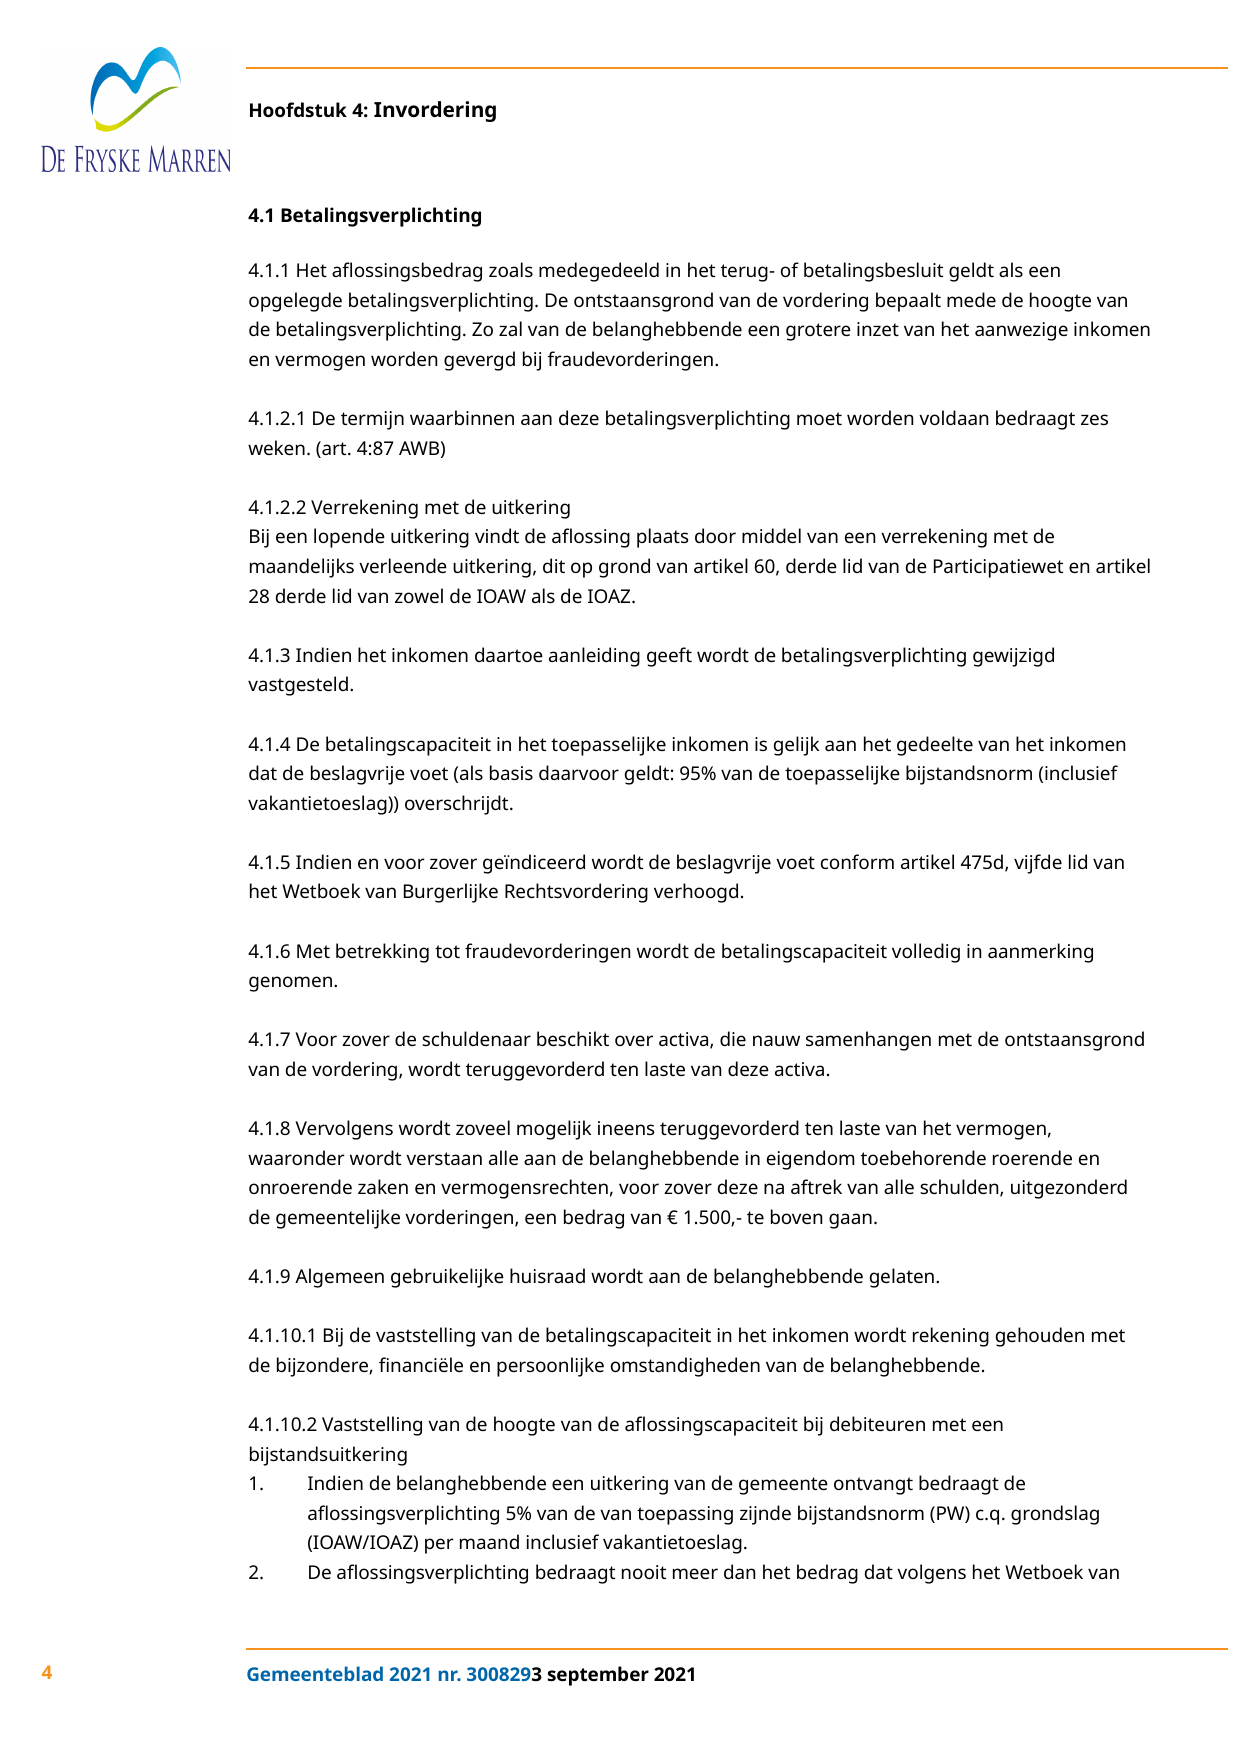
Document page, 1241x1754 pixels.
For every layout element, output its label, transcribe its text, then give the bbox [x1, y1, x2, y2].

text 4.1.3 Indien het inkomen daartoe aanleiding geeft wordt de betalingsverplichting gewijzigd vastgesteld. [248, 642, 1152, 697]
text 4.1.9 Algemeen gebruikelijke huisraad wordt aan de belanghebbende gelaten. [248, 1263, 1152, 1289]
text 4.1.7 Voor zover de schuldenaar beschikt over activa, die nauw samenhangen met de ontstaansgrond van de vordering, wordt teruggevorderd ten laste van deze activa. [248, 1027, 1152, 1082]
text 4.1.8 Vervolgens wordt zoveel mogelijk ineens teruggevorderd ten laste van het vermogen, waaronder wordt verstaan alle aan de belanghebbende in eigendom toebehorende roerende en onroerende zaken en vermogensrechten, voor zover deze na aftrek van alle schulden, uitgezonderd de gemeentelijke vorderingen, een bedrag van € 1.500,- te boven gaan. [248, 1115, 1152, 1230]
text 4.1.1 Het aflossingsbedrag zoals medegedeeld in het terug- of betalingsbesluit geldt als een opgelegde betalingsverplichting. De ontstaansgrond van de vordering bepaalt mede de hoogte van de betalingsverplichting. Zo zal van de belanghebbende een grotere inzet van het aanwezige inkomen en vermogen worden gevergd bij fraudevorderingen. [248, 257, 1152, 372]
text 4.1.2.1 De termijn waarbinnen aan deze betalingsverplichting moet worden voldaan bedraagt zes weken. (art. 4:87 AWB) [248, 405, 1152, 461]
text Bij een lopende uitkering vindt de aflossing plaats door middel van een verrekening met de maandelijks verleende uitkering, dit op grond van artikel 60, derde lid van de Participatiewet en artikel 28 derde lid van zowel de IOAW als de IOAZ. [248, 524, 1152, 608]
list De aflossingsverplichting bedraagt nooit meer dan het bedrag dat volgens het Wetboek van [248, 1559, 1152, 1585]
text 4.1.4 De betalingscapaciteit in het toepasselijke inkomen is gelijk aan het gedeelte van het inkomen dat de beslagvrije voet (als basis daarvoor geldt: 95% van de toepasselijke bijstandsnorm (inclusief vakantietoeslag)) overschrijdt. [248, 731, 1152, 816]
text 4.1.5 Indien en voor zover geïndiceerd wordt de beslagvrije voet conform artikel 475d, vijfde lid van het Wetboek van Burgerlijke Rechtsvordering verhoogd. [248, 849, 1152, 904]
text 4.1.10.1 Bij de vaststelling van de betalingscapaciteit in het inkomen wordt rekening gehouden met de bijzondere, financiële en persoonlijke omstandigheden van de belanghebbende. [248, 1322, 1152, 1378]
text 4.1.6 Met betrekking tot fraudevorderingen wordt de betalingscapaciteit volledig in aanmerking genomen. [248, 938, 1152, 993]
text Hoofdstuk 4: Invordering [248, 95, 1152, 123]
text 4.1 Betalingsverplichting [248, 202, 1152, 228]
picture [41, 47, 231, 172]
text 4.1.10.2 Vaststelling van de hoogte van de aflossingscapaciteit bij debiteuren met een bijstandsuitkering [248, 1411, 1152, 1466]
list Indien de belanghebbende een uitkering van de gemeente ontvangt bedraagt de aflossingsverplichting 5% van de van toepassing zijnde bijstandsnorm (PW) c.q. grondslag (IOAW/IOAZ) per maand inclusief vakantietoeslag. [248, 1470, 1152, 1555]
text 4.1.2.2 Verrekening met de uitkering [248, 494, 1152, 520]
